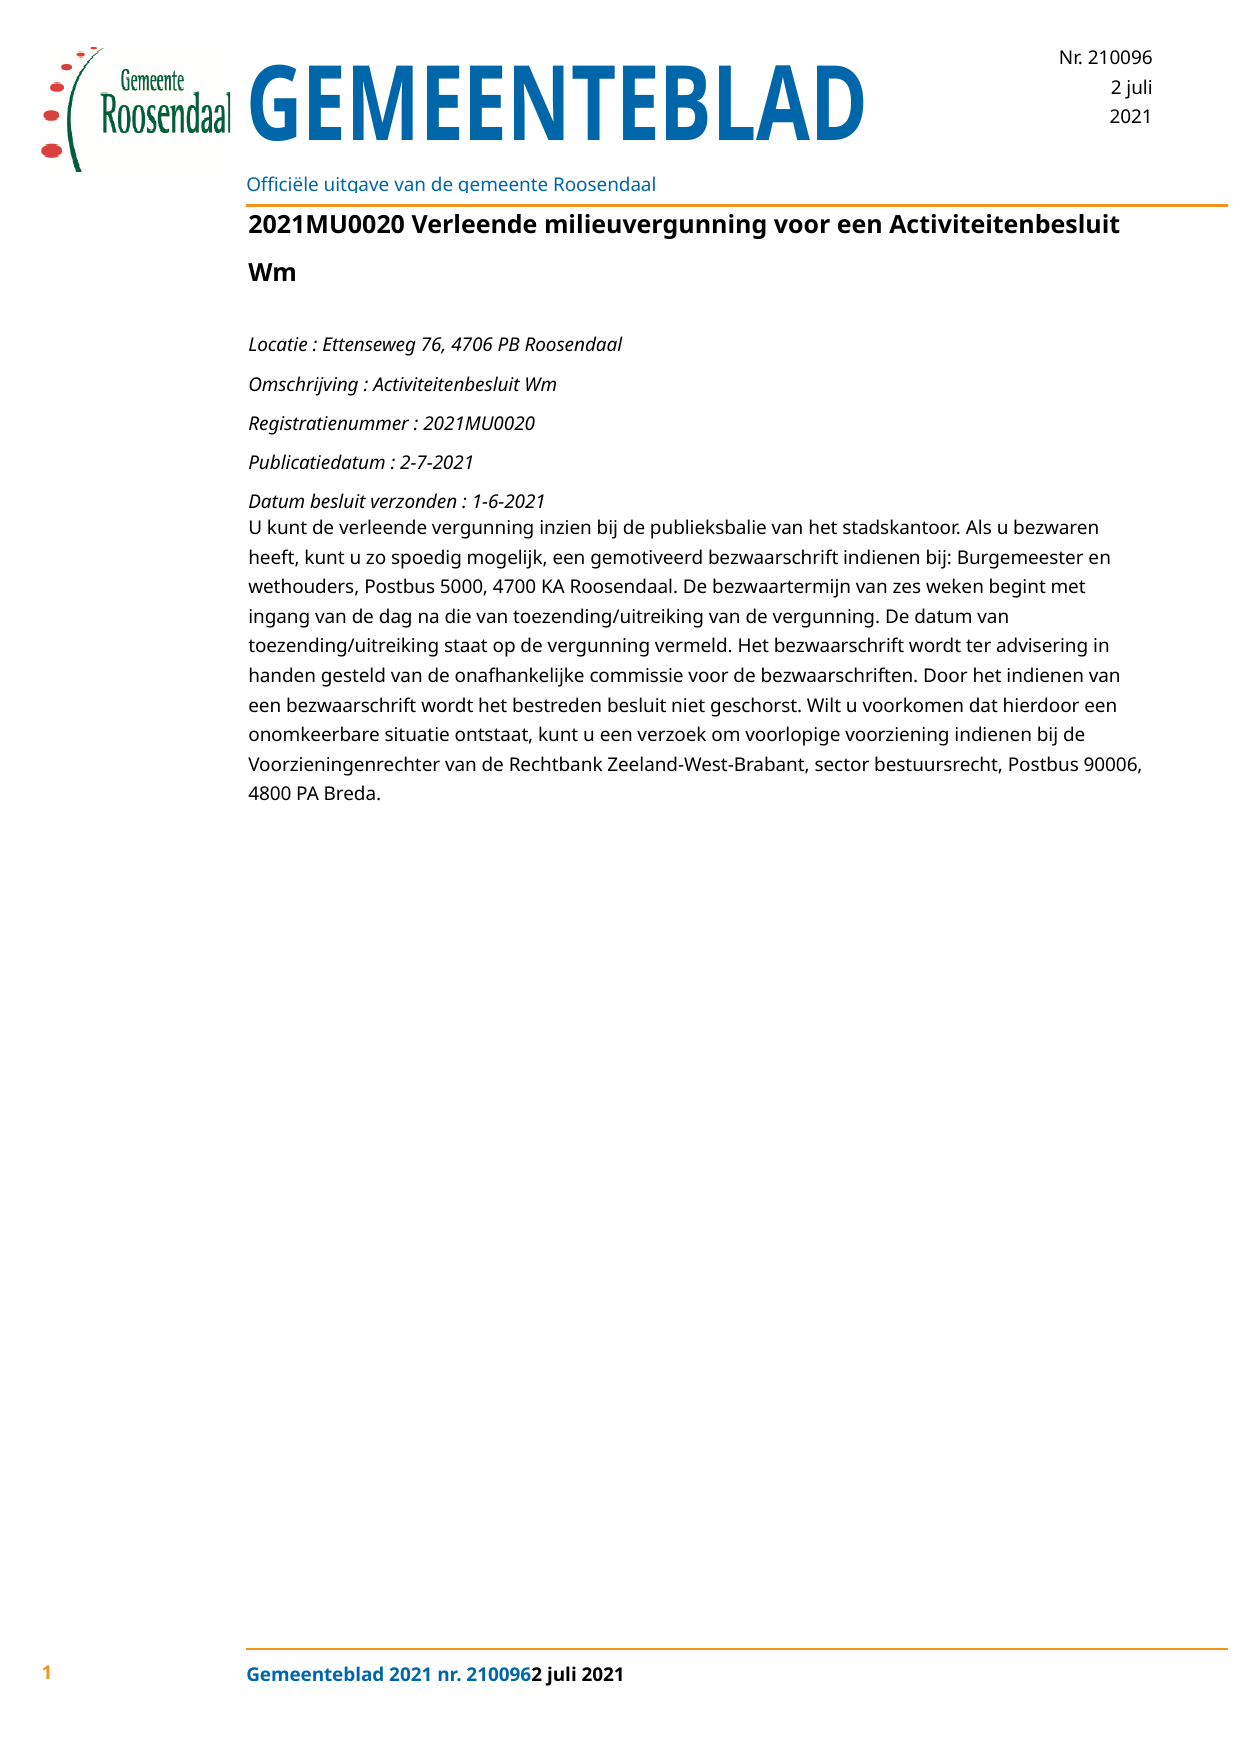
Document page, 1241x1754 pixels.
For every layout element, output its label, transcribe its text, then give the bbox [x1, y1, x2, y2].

text Omschrijving : Activiteitenbesluit Wm [248, 371, 1152, 396]
text Datum besluit verzonden : 1-6-2021 [248, 488, 1152, 514]
text Registratienummer : 2021MU0020 [248, 410, 1152, 436]
text 2021MU0020 Verleende milieuvergunning voor een Activiteitenbesluit Wm [248, 207, 1152, 288]
text Locatie : Ettenseweg 76, 4706 PB Roosendaal [248, 331, 1152, 357]
text U kunt de verleende vergunning inzien bij de publieksbalie van het stadskantoor. Als u bezwaren heeft, kunt u zo spoedig mogelijk, een gemotiveerd bezwaarschrift indienen bij: Burgemeester en wethouders, Postbus 5000, 4700 KA Roosendaal. De bezwaartermijn van zes weken begint met ingang van de dag na die van toezending/uitreiking van de vergunning. De datum van toezending/uitreiking staat op de vergunning vermeld. Het bezwaarschrift wordt ter advisering in handen gesteld van de onafhankelijke commissie voor de bezwaarschriften. Door het indienen van een bezwaarschrift wordt het bestreden besluit niet geschorst. Wilt u voorkomen dat hierdoor een onomkeerbare situatie ontstaat, kunt u een verzoek om voorlopige voorziening indienen bij de Voorzieningenrechter van de Rechtbank Zeeland-West-Brabant, sector bestuursrecht, Postbus 90006, 4800 PA Breda. [248, 514, 1152, 806]
text Publicatiedatum : 2-7-2021 [248, 449, 1152, 475]
picture [41, 47, 231, 172]
